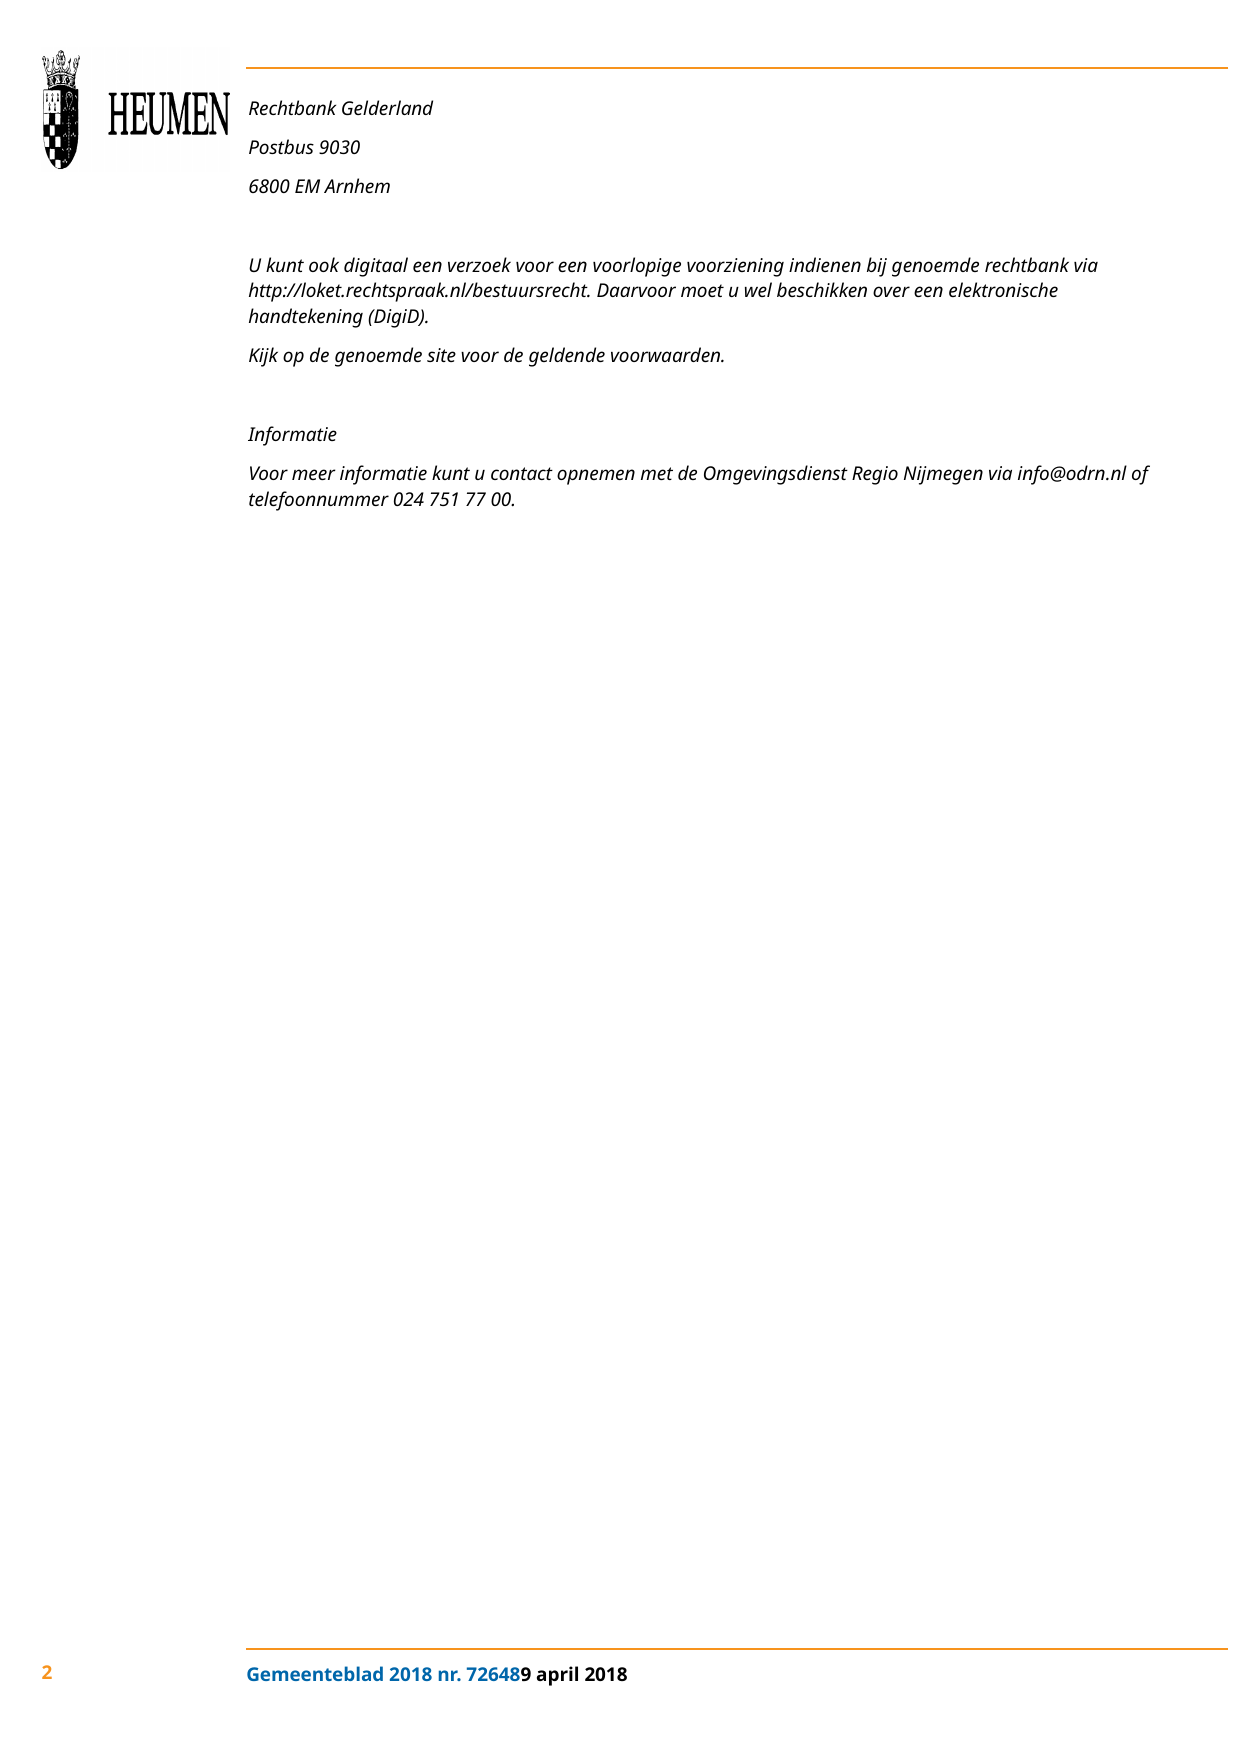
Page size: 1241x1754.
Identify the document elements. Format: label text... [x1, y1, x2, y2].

picture [41, 47, 231, 172]
text U kunt ook digitaal een verzoek voor een voorlopige voorziening indienen bij genoemde rechtbank via http://loket.rechtspraak.nl/bestuursrecht. Daarvoor moet u wel beschikken over een elektronische handtekening (DigiD). [248, 252, 1152, 329]
text Voor meer informatie kunt u contact opnemen met de Omgevingsdienst Regio Nijmegen via info@odrn.nl of telefoonnummer 024 751 77 00. [248, 460, 1152, 512]
text Informatie [248, 421, 1152, 447]
text Kijk op de genoemde site voor de geldende voorwaarden. [248, 343, 1152, 368]
text 6800 EM Arnhem [248, 173, 1152, 199]
text Rechtbank Gelderland [248, 95, 1152, 121]
text Postbus 9030 [248, 134, 1152, 160]
